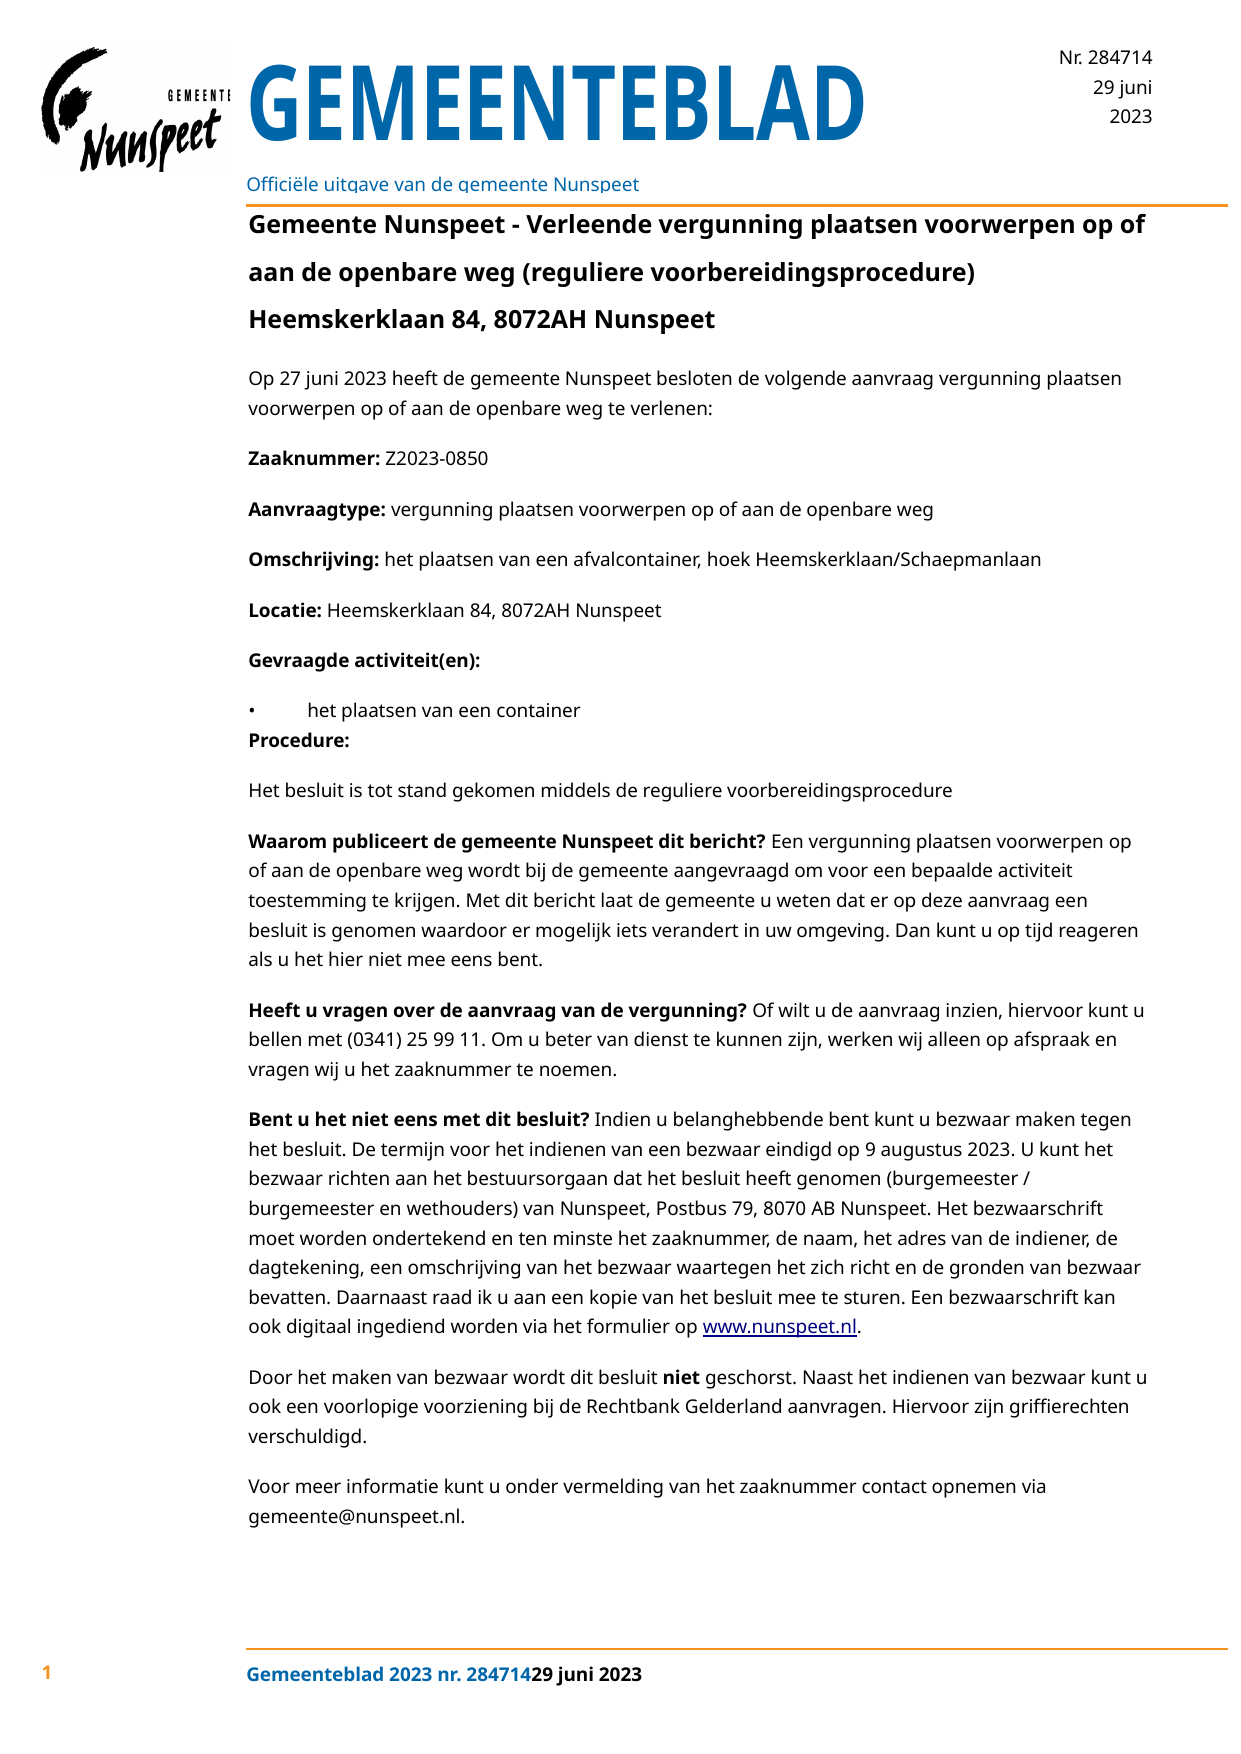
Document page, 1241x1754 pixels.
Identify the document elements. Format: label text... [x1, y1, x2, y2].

list het plaatsen van een container [248, 698, 1152, 723]
text Het besluit is tot stand gekomen middels de reguliere voorbereidingsprocedure [248, 778, 1152, 803]
text Waarom publiceert de gemeente Nunspeet dit bericht? Een vergunning plaatsen voorwerpen op of aan de openbare weg wordt bij de gemeente aangevraagd om voor een bepaalde activiteit toestemming te krijgen. Met dit bericht laat de gemeente u weten dat er op deze aanvraag een besluit is genomen waardoor er mogelijk iets verandert in uw omgeving. Dan kunt u op tijd reageren als u het hier niet mee eens bent. [248, 828, 1152, 972]
text Bent u het niet eens met dit besluit? Indien u belanghebbende bent kunt u bezwaar maken tegen het besluit. De termijn voor het indienen van een bezwaar eindigd op 9 augustus 2023. U kunt het bezwaar richten aan het bestuursorgaan dat het besluit heeft genomen (burgemeester / burgemeester en wethouders) van Nunspeet, Postbus 79, 8070 AB Nunspeet. Het bezwaarschrift moet worden ondertekend en ten minste het zaaknummer, de naam, het adres van de indiener, de dagtekening, een omschrijving van het bezwaar waartegen het zich richt en de gronden van bezwaar bevatten. Daarnaast raad ik u aan een kopie van het besluit mee te sturen. Een bezwaarschrift kan ook digitaal ingediend worden via het formulier op www.nunspeet.nl. [248, 1106, 1152, 1339]
text Aanvraagtype: vergunning plaatsen voorwerpen op of aan de openbare weg [248, 496, 1152, 522]
text Door het maken van bezwaar wordt dit besluit niet geschorst. Naast het indienen van bezwaar kunt u ook een voorlopige voorziening bij de Rechtbank Gelderland aanvragen. Hiervoor zijn griffierechten verschuldigd. [248, 1364, 1152, 1449]
text Procedure: [248, 727, 1152, 753]
text Gevraagde activiteit(en): [248, 647, 1152, 673]
text Gemeente Nunspeet - Verleende vergunning plaatsen voorwerpen op of aan de openbare weg (reguliere voorbereidingsprocedure) Heemskerklaan 84, 8072AH Nunspeet [248, 207, 1152, 336]
text Voor meer informatie kunt u onder vermelding van het zaaknummer contact opnemen via gemeente@nunspeet.nl. [248, 1473, 1152, 1529]
text Op 27 juni 2023 heeft de gemeente Nunspeet besloten de volgende aanvraag vergunning plaatsen voorwerpen op of aan de openbare weg te verlenen: [248, 366, 1152, 421]
text Omschrijving: het plaatsen van een afvalcontainer, hoek Heemskerklaan/Schaepmanlaan [248, 546, 1152, 572]
text Heeft u vragen over de aanvraag van de vergunning? Of wilt u de aanvraag inzien, hiervoor kunt u bellen met (0341) 25 99 11. Om u beter van dienst te kunnen zijn, werken wij alleen op afspraak en vragen wij u het zaaknummer te noemen. [248, 997, 1152, 1082]
text Zaaknummer: Z2023-0850 [248, 446, 1152, 471]
text Locatie: Heemskerklaan 84, 8072AH Nunspeet [248, 597, 1152, 622]
picture [41, 47, 231, 172]
